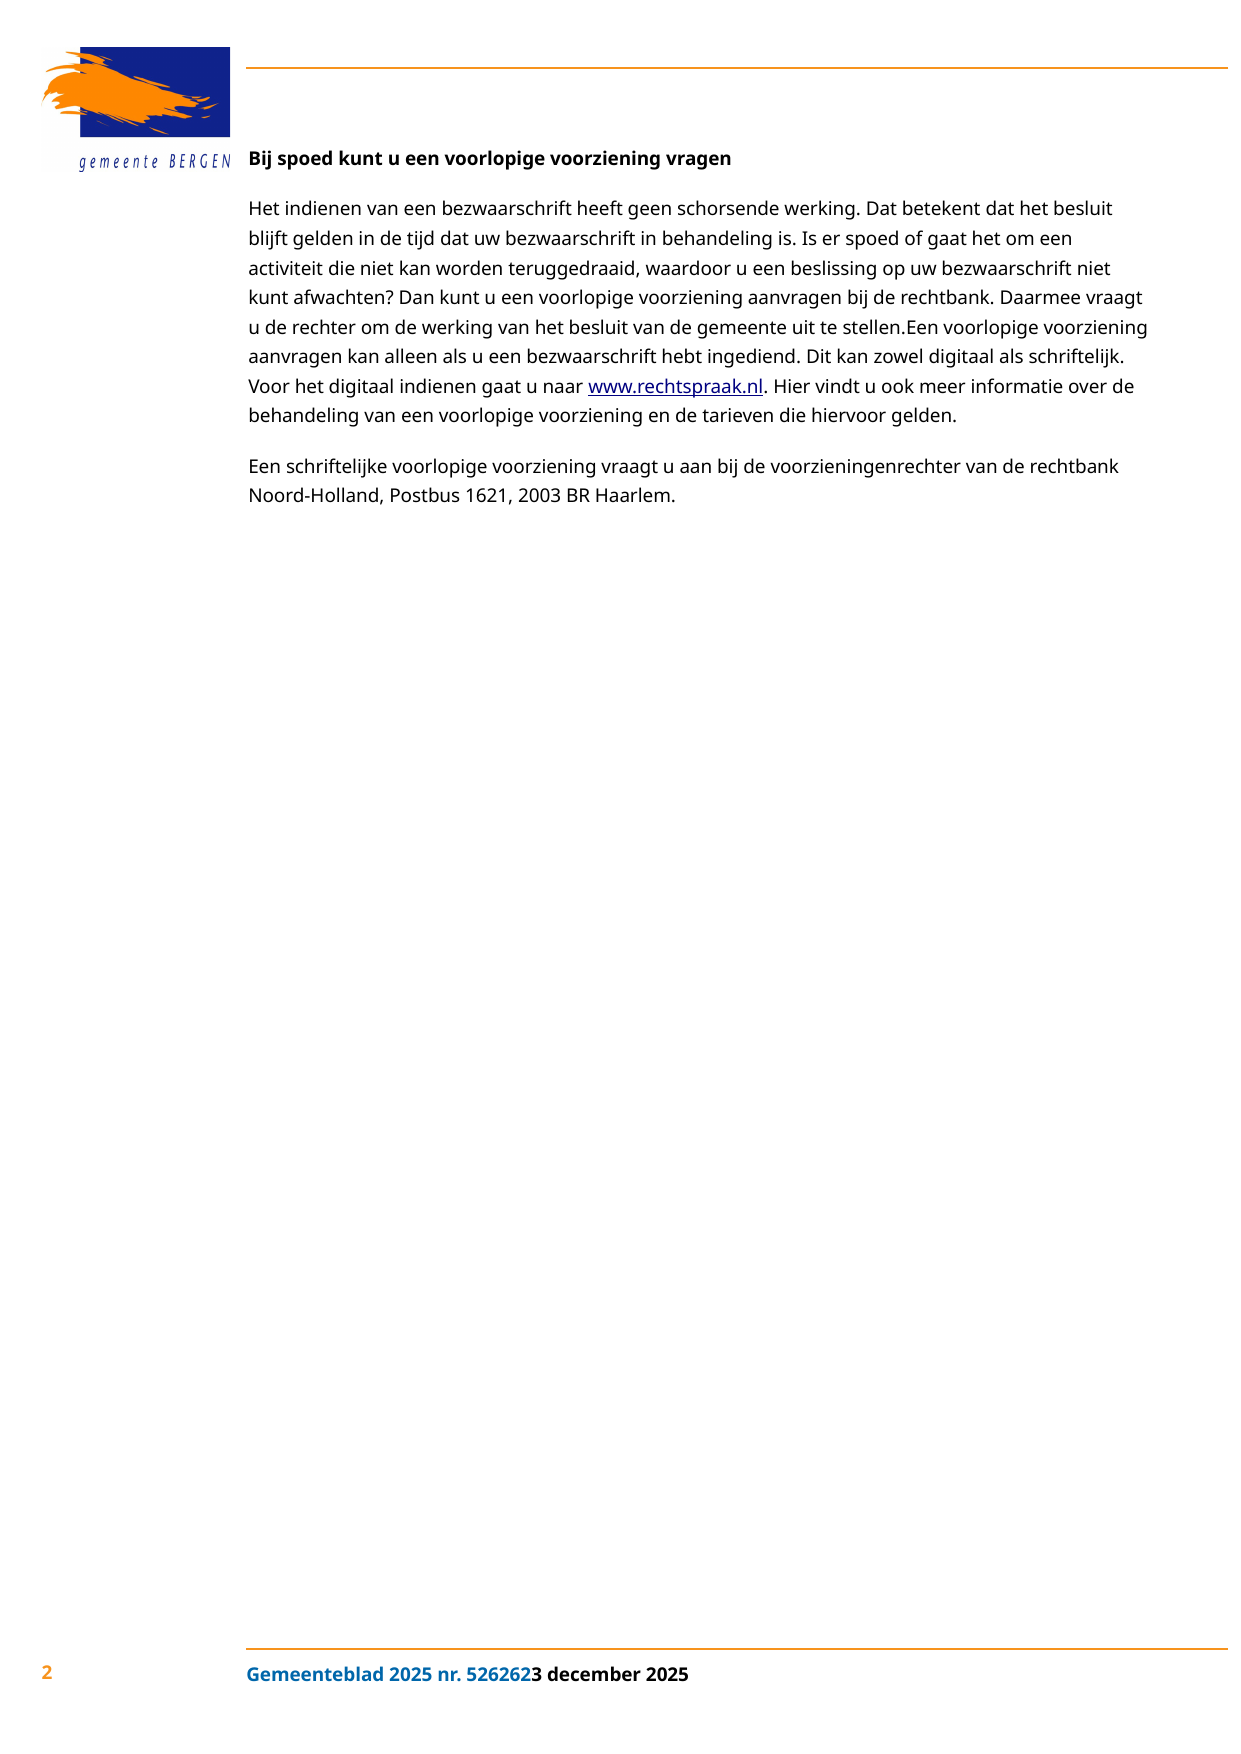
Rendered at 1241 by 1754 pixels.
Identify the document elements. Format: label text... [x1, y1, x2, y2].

text Het indienen van een bezwaarschrift heeft geen schorsende werking. Dat betekent dat het besluit blijft gelden in de tijd dat uw bezwaarschrift in behandeling is. Is er spoed of gaat het om een activiteit die niet kan worden teruggedraaid, waardoor u een beslissing op uw bezwaarschrift niet kunt afwachten? Dan kunt u een voorlopige voorziening aanvragen bij de rechtbank. Daarmee vraagt u de rechter om de werking van het besluit van de gemeente uit te stellen.Een voorlopige voorziening aanvragen kan alleen als u een bezwaarschrift hebt ingediend. Dit kan zowel digitaal als schriftelijk. Voor het digitaal indienen gaat u naar www.rechtspraak.nl. Hier vindt u ook meer informatie over de behandeling van een voorlopige voorziening en de tarieven die hiervoor gelden. [248, 196, 1152, 428]
text Bij spoed kunt u een voorlopige voorziening vragen [248, 145, 1152, 171]
text Een schriftelijke voorlopige voorziening vraagt u aan bij de voorzieningenrechter van de rechtbank Noord-Holland, Postbus 1621, 2003 BR Haarlem. [248, 453, 1152, 508]
picture [41, 47, 231, 172]
